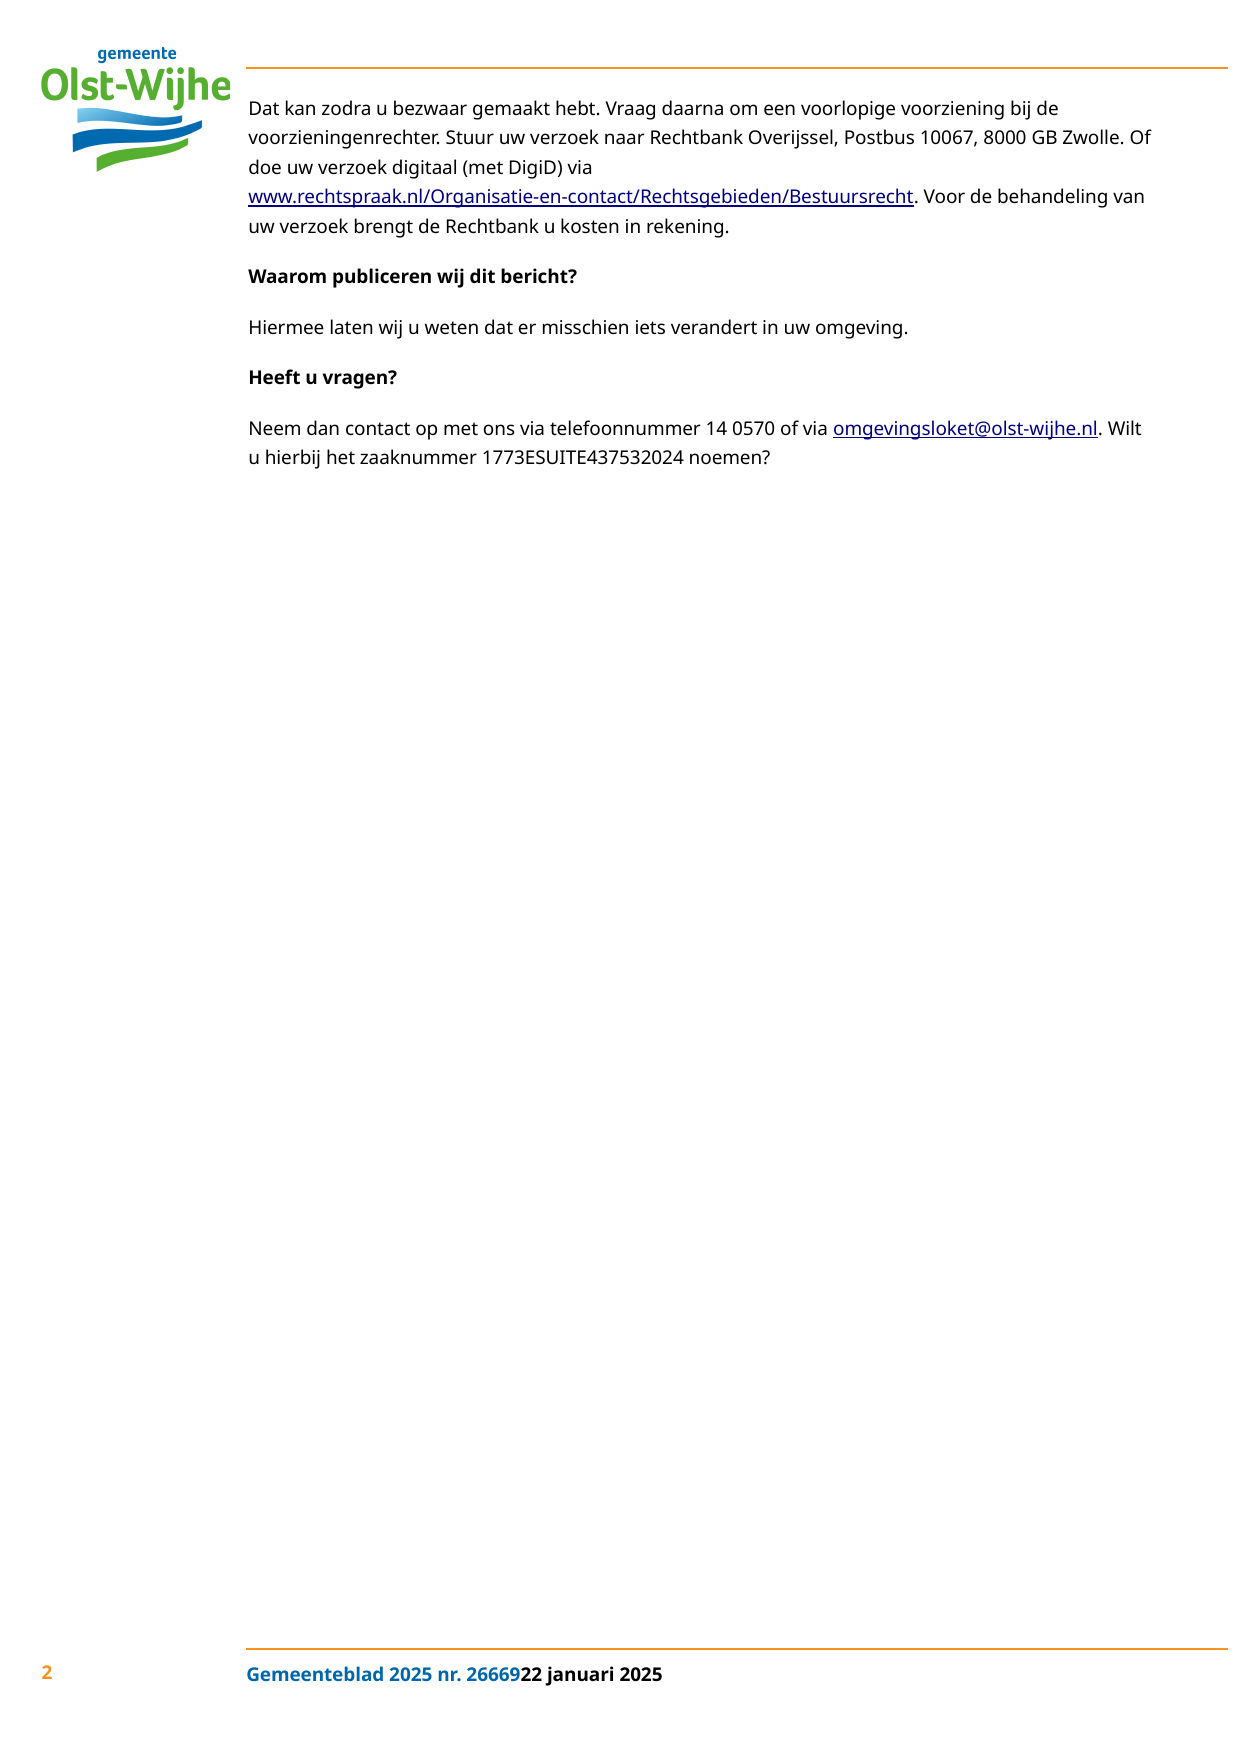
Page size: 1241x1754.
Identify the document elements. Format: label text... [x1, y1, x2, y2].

text Neem dan contact op met ons via telefoonnummer 14 0570 of via omgevingsloket@olst-wijhe.nl. Wilt u hierbij het zaaknummer 1773ESUITE437532024 noemen? [248, 415, 1152, 470]
text Waarom publiceren wij dit bericht? [248, 263, 1152, 289]
text Dat kan zodra u bezwaar gemaakt hebt. Vraag daarna om een voorlopige voorziening bij de voorzieningenrechter. Stuur uw verzoek naar Rechtbank Overijssel, Postbus 10067, 8000 GB Zwolle. Of doe uw verzoek digitaal (met DigiD) via www.rechtspraak.nl/Organisatie-en-contact/Rechtsgebieden/Bestuursrecht. Voor de behandeling van uw verzoek brengt de Rechtbank u kosten in rekening. [248, 95, 1152, 239]
text Hiermee laten wij u weten dat er misschien iets verandert in uw omgeving. [248, 314, 1152, 340]
picture [41, 47, 231, 172]
text Heeft u vragen? [248, 364, 1152, 390]
